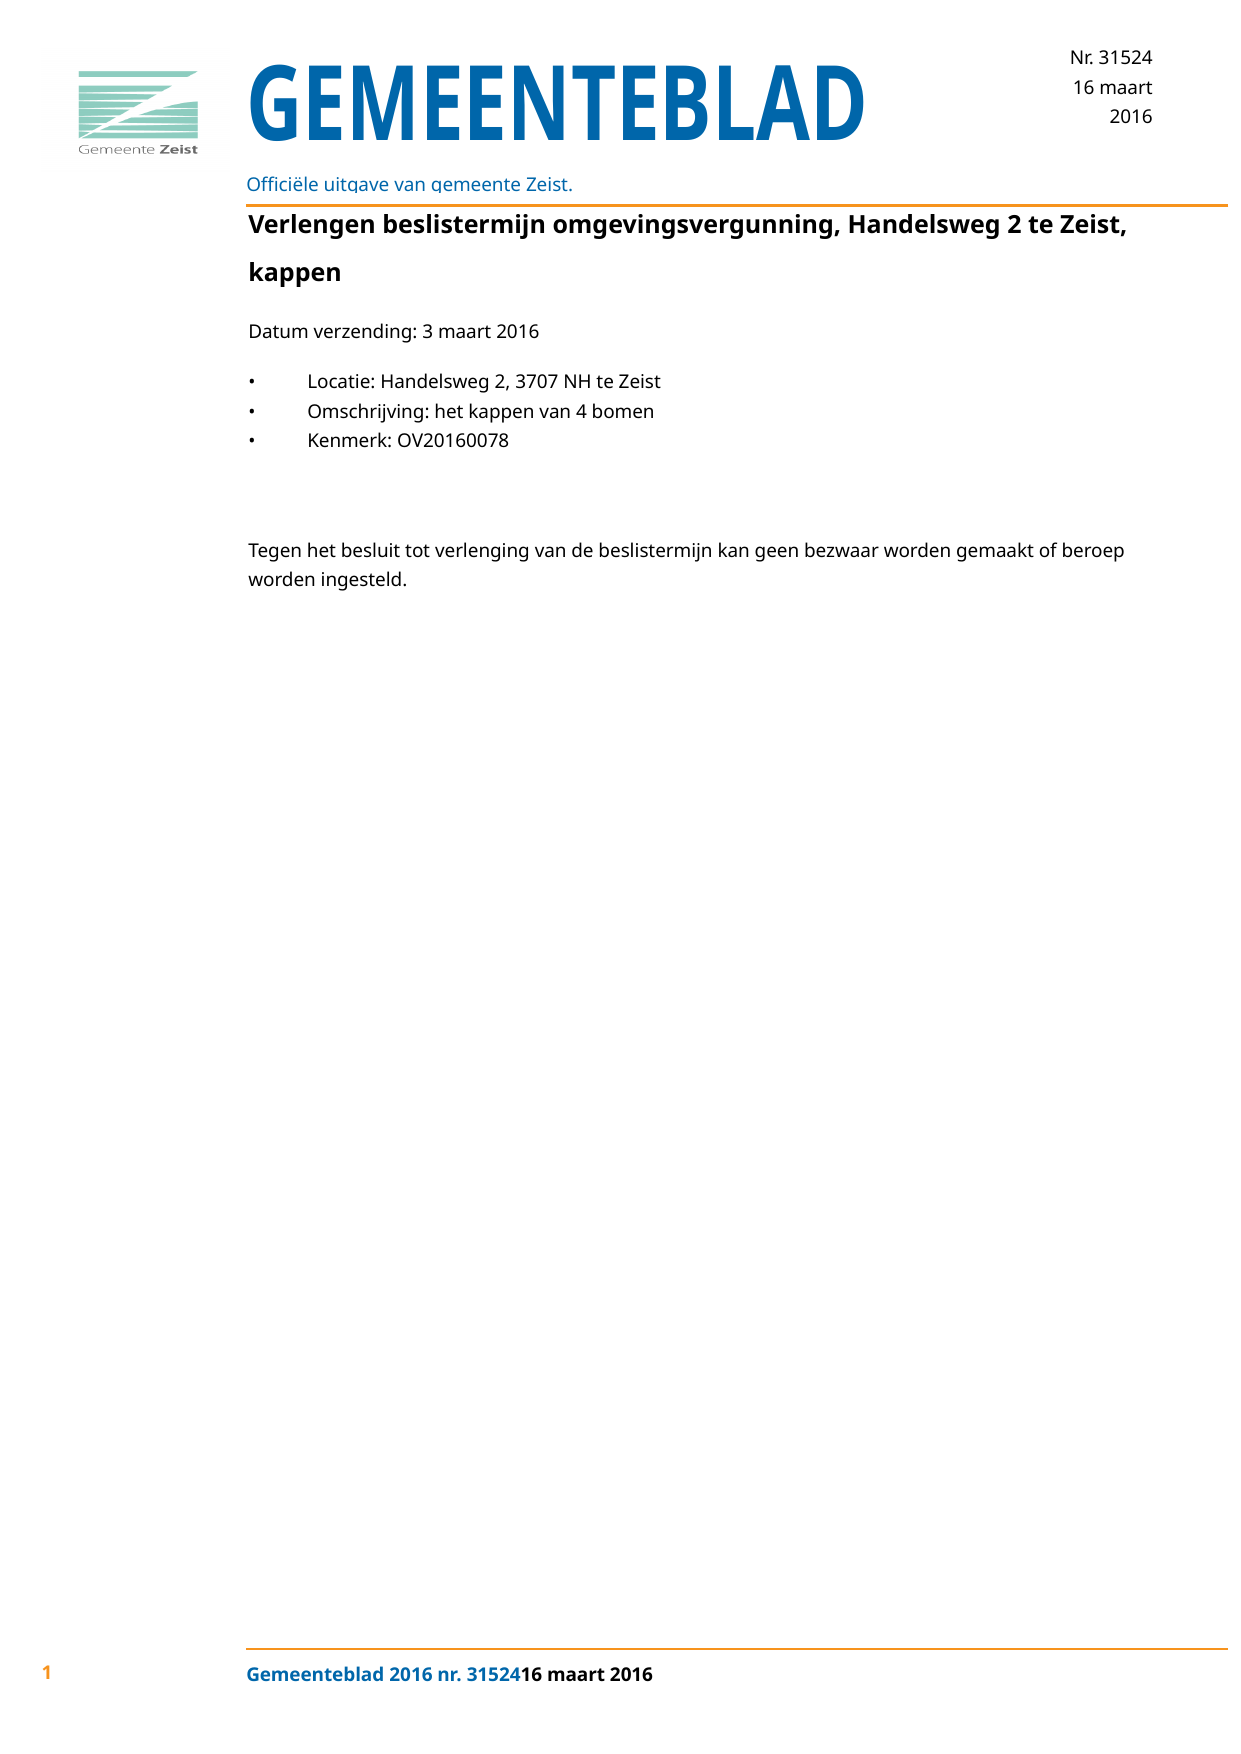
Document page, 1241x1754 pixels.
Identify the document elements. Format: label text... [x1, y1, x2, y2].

text Datum verzending: 3 maart 2016 [248, 318, 1152, 344]
text Verlengen beslistermijn omgevingsvergunning, Handelsweg 2 te Zeist, kappen [248, 207, 1152, 288]
text Tegen het besluit tot verlenging van de beslistermijn kan geen bezwaar worden gemaakt of beroep worden ingesteld. [248, 537, 1152, 592]
picture [41, 47, 231, 172]
list Locatie: Handelsweg 2, 3707 NH te Zeist [248, 368, 1152, 394]
list Omschrijving: het kappen van 4 bomen [248, 398, 1152, 424]
list Kenmerk: OV20160078 [248, 427, 1152, 453]
